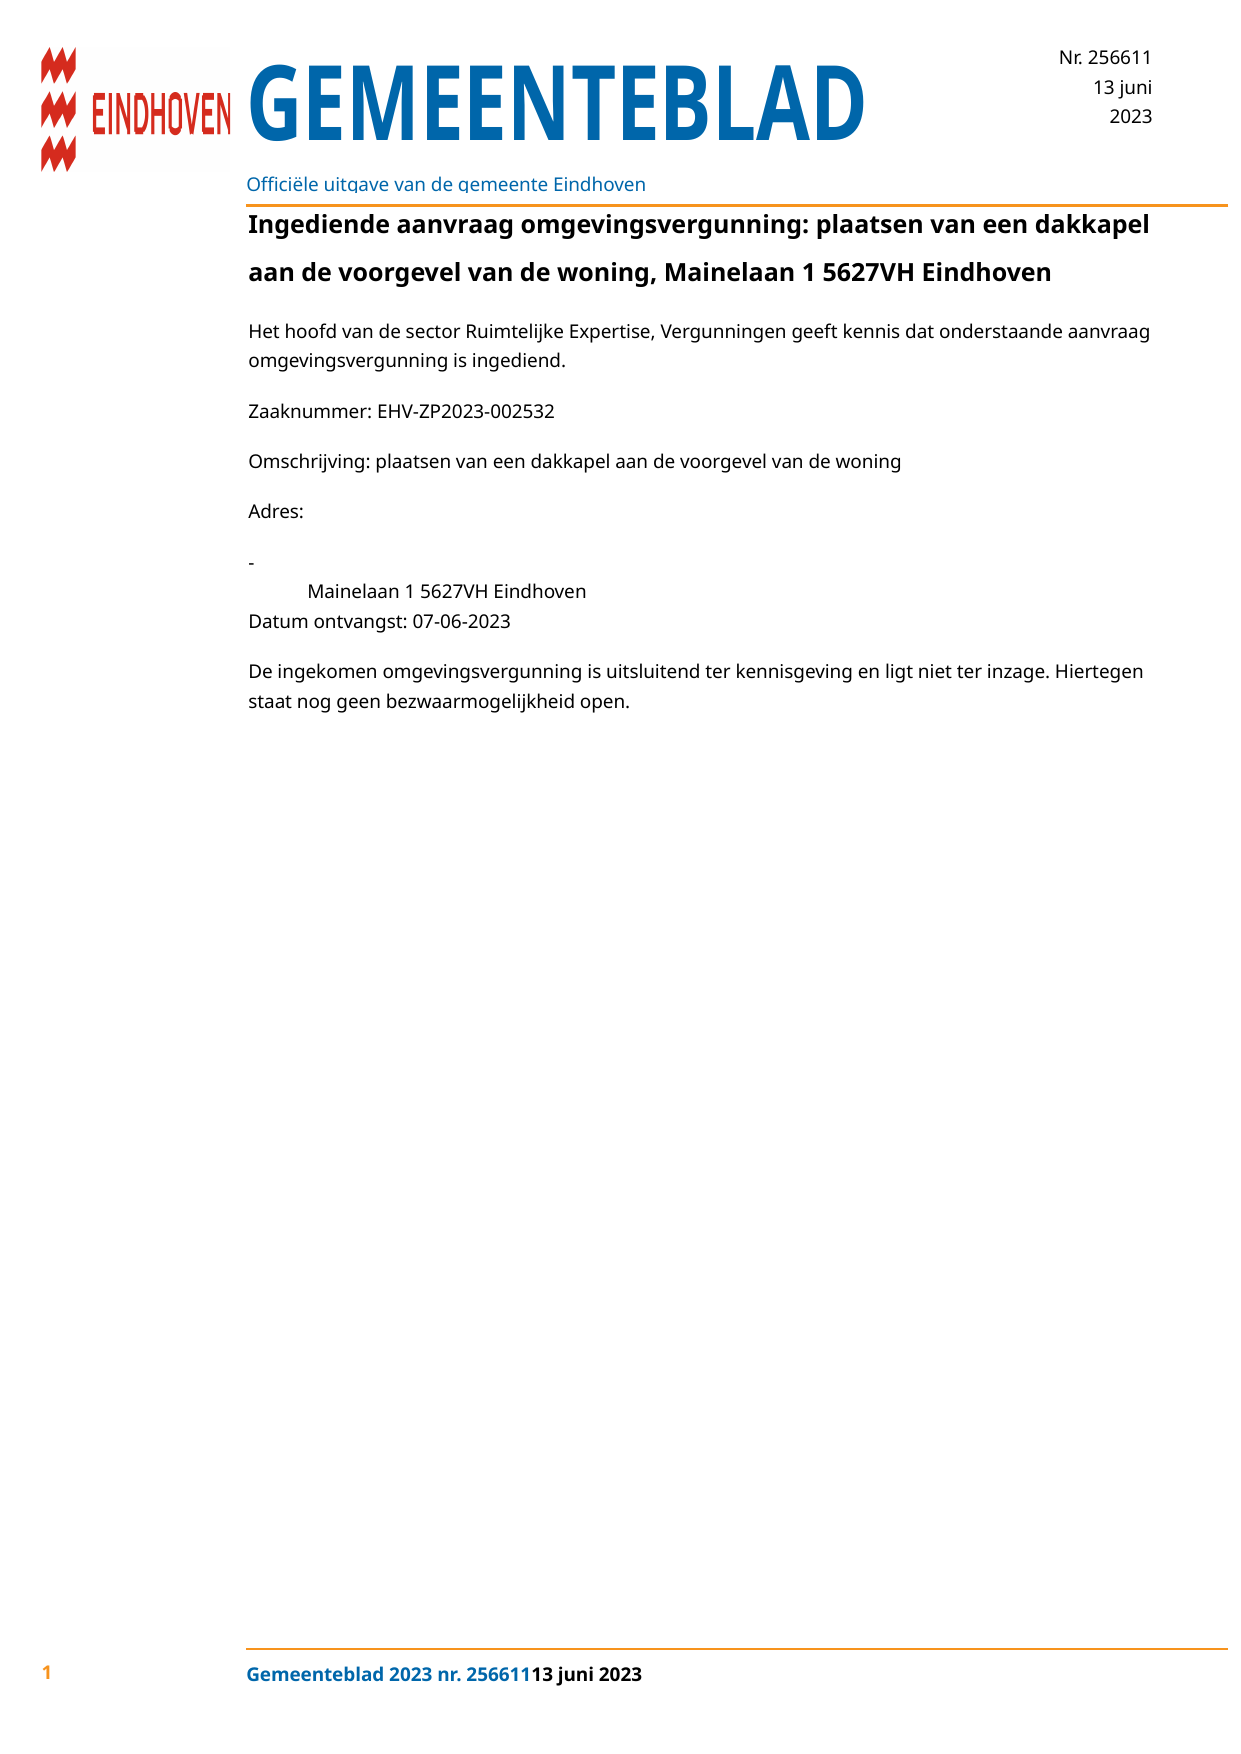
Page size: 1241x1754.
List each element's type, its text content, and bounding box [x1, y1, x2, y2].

picture [41, 47, 231, 172]
text Adres: [248, 499, 1152, 524]
list Mainelaan 1 5627VH Eindhoven [248, 579, 1152, 604]
text Het hoofd van de sector Ruimtelijke Expertise, Vergunningen geeft kennis dat onderstaande aanvraag omgevingsvergunning is ingediend. [248, 318, 1152, 373]
text Ingediende aanvraag omgevingsvergunning: plaatsen van een dakkapel aan de voorgevel van de woning, Mainelaan 1 5627VH Eindhoven [248, 207, 1152, 288]
text Datum ontvangst: 07-06-2023 [248, 608, 1152, 634]
text Omschrijving: plaatsen van een dakkapel aan de voorgevel van de woning [248, 448, 1152, 474]
text Zaaknummer: EHV-ZP2023-002532 [248, 398, 1152, 424]
text De ingekomen omgevingsvergunning is uitsluitend ter kennisgeving en ligt niet ter inzage. Hiertegen staat nog geen bezwaarmogelijkheid open. [248, 659, 1152, 714]
